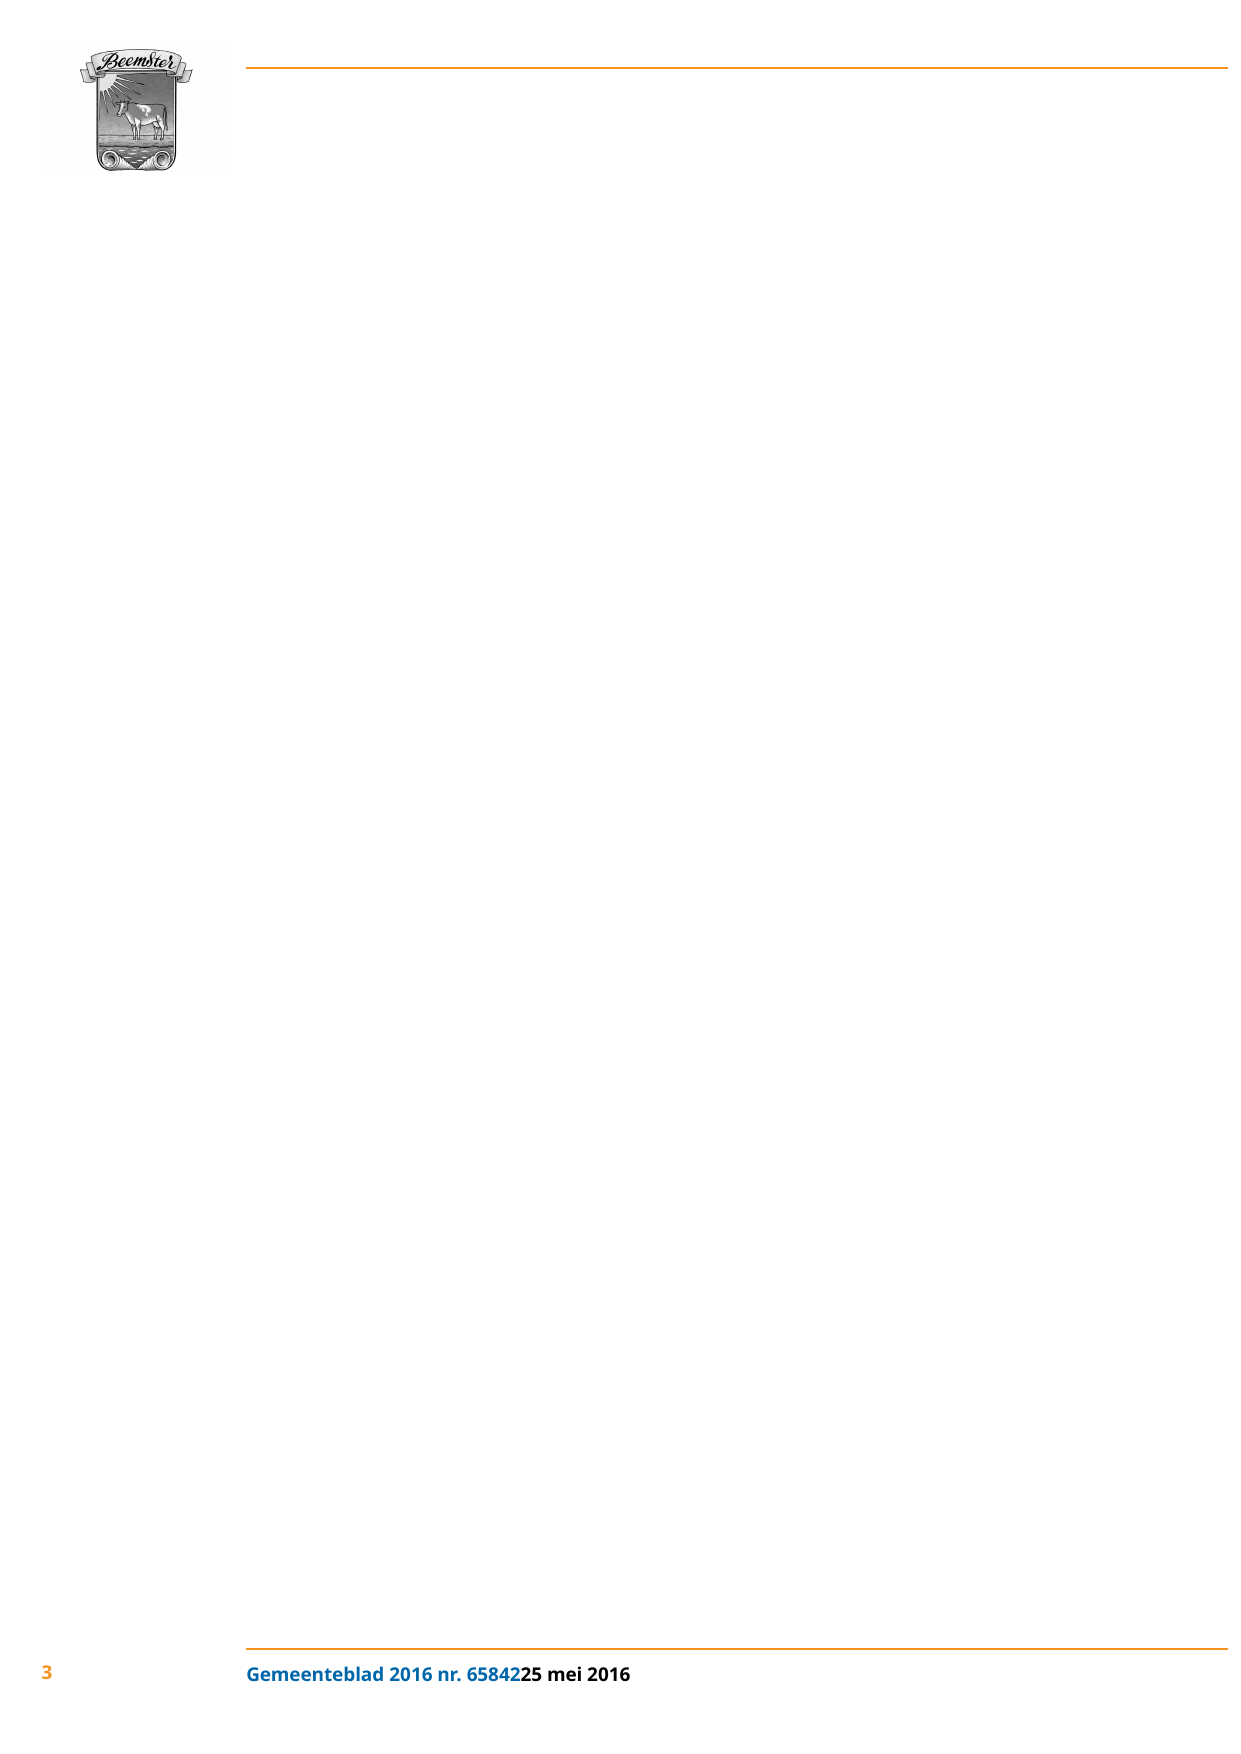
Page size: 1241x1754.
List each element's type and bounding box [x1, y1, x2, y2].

picture [41, 47, 231, 172]
